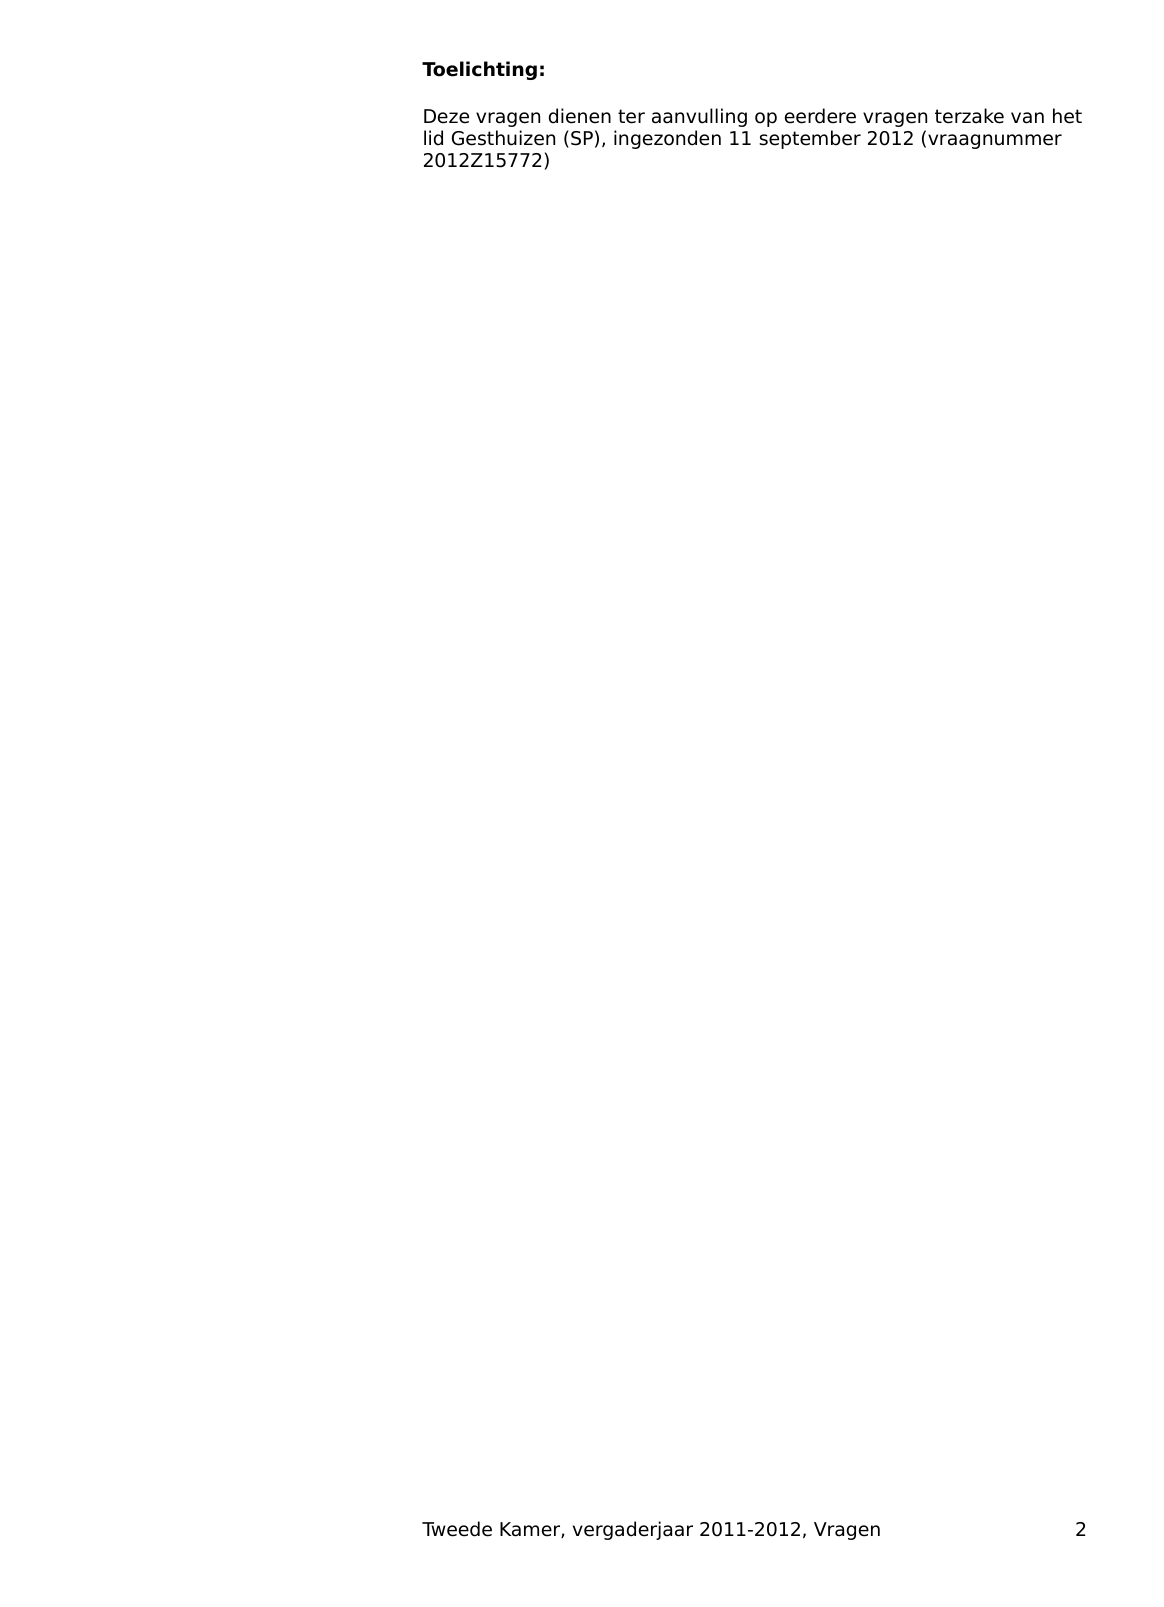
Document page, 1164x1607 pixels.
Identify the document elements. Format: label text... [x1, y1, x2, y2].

text Deze vragen dienen ter aanvulling op eerdere vragen terzake van het lid Gesthuizen (SP), ingezonden 11 september 2012 (vraagnummer 2012Z15772) [422, 106, 1087, 172]
subtitle Toelichting: [422, 59, 1087, 81]
